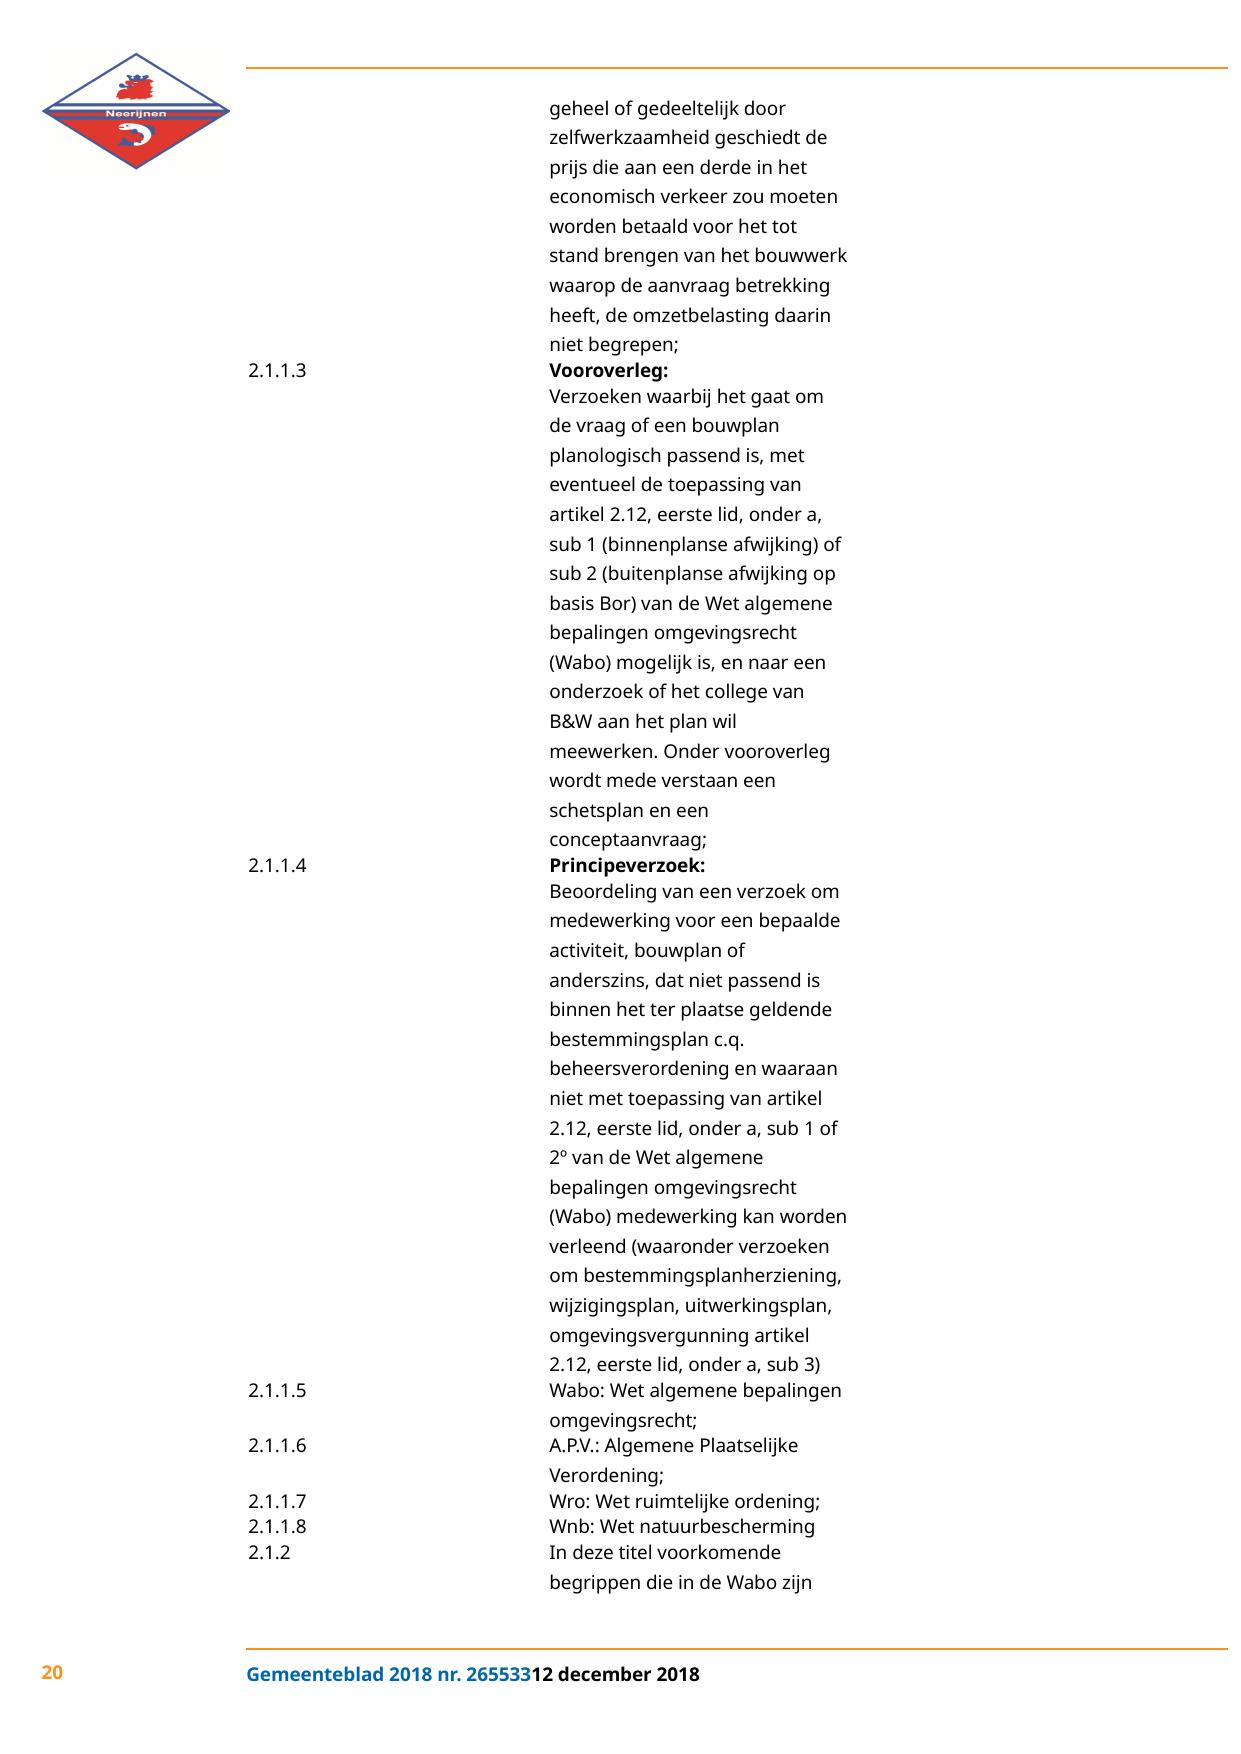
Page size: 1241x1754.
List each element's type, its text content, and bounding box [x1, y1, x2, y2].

table_cell 2.1.1.5 [248, 1377, 549, 1432]
table_cell [850, 878, 1152, 1377]
picture [41, 47, 231, 172]
table_cell [248, 878, 549, 1377]
table_cell Wabo: Wet algemene bepalingen omgevingsrecht; [549, 1377, 850, 1432]
table_cell [850, 1377, 1152, 1432]
table_cell Wnb: Wet natuurbescherming [549, 1514, 850, 1539]
table_cell 2.1.1.3 [248, 357, 549, 383]
table_cell [850, 383, 1152, 852]
table_cell Beoordeling van een verzoek om medewerking voor een bepaalde activiteit, bouwplan of anderszins, dat niet passend is binnen het ter plaatse geldende bestemmingsplan c.q. beheersverordening en waaraan niet met toepassing van artikel 2.12, eerste lid, onder a, sub 1 of 2º van de Wet algemene bepalingen omgevingsrecht (Wabo) medewerking kan worden verleend (waaronder verzoeken om bestemmingsplanherziening, wijzigingsplan, uitwerkingsplan, omgevingsvergunning artikel 2.12, eerste lid, onder a, sub 3) [549, 878, 850, 1377]
table_cell In deze titel voorkomende begrippen die in de Wabo zijn [549, 1539, 850, 1594]
table_cell [850, 357, 1152, 383]
table_cell 2.1.1.4 [248, 853, 549, 878]
table_cell [850, 1539, 1152, 1594]
table_cell 2.1.1.8 [248, 1514, 549, 1539]
table_cell [850, 1514, 1152, 1539]
table_cell 2.1.1.7 [248, 1488, 549, 1513]
table_cell 2.1.1.6 [248, 1433, 549, 1488]
table_cell A.P.V.: Algemene Plaatselijke Verordening; [549, 1433, 850, 1488]
table_cell Wro: Wet ruimtelijke ordening; [549, 1488, 850, 1513]
table_cell Verzoeken waarbij het gaat om de vraag of een bouwplan planologisch passend is, met eventueel de toepassing van artikel 2.12, eerste lid, onder a, sub 1 (binnenplanse afwijking) of sub 2 (buitenplanse afwijking op basis Bor) van de Wet algemene bepalingen omgevingsrecht (Wabo) mogelijk is, en naar een onderzoek of het college van B&W aan het plan wil meewerken. Onder vooroverleg wordt mede verstaan een schetsplan en een conceptaanvraag; [549, 383, 850, 852]
table_cell [850, 853, 1152, 878]
table_cell [248, 95, 549, 357]
table_cell [850, 1488, 1152, 1513]
table_cell Principeverzoek: [549, 853, 850, 878]
table_cell Vooroverleg: [549, 357, 850, 383]
table_cell geheel of gedeeltelijk door zelfwerkzaamheid geschiedt de prijs die aan een derde in het economisch verkeer zou moeten worden betaald voor het tot stand brengen van het bouwwerk waarop de aanvraag betrekking heeft, de omzetbelasting daarin niet begrepen; [549, 95, 850, 357]
table_cell 2.1.2 [248, 1539, 549, 1594]
table_cell [850, 1433, 1152, 1488]
table_cell [850, 95, 1152, 357]
table_cell [248, 383, 549, 852]
